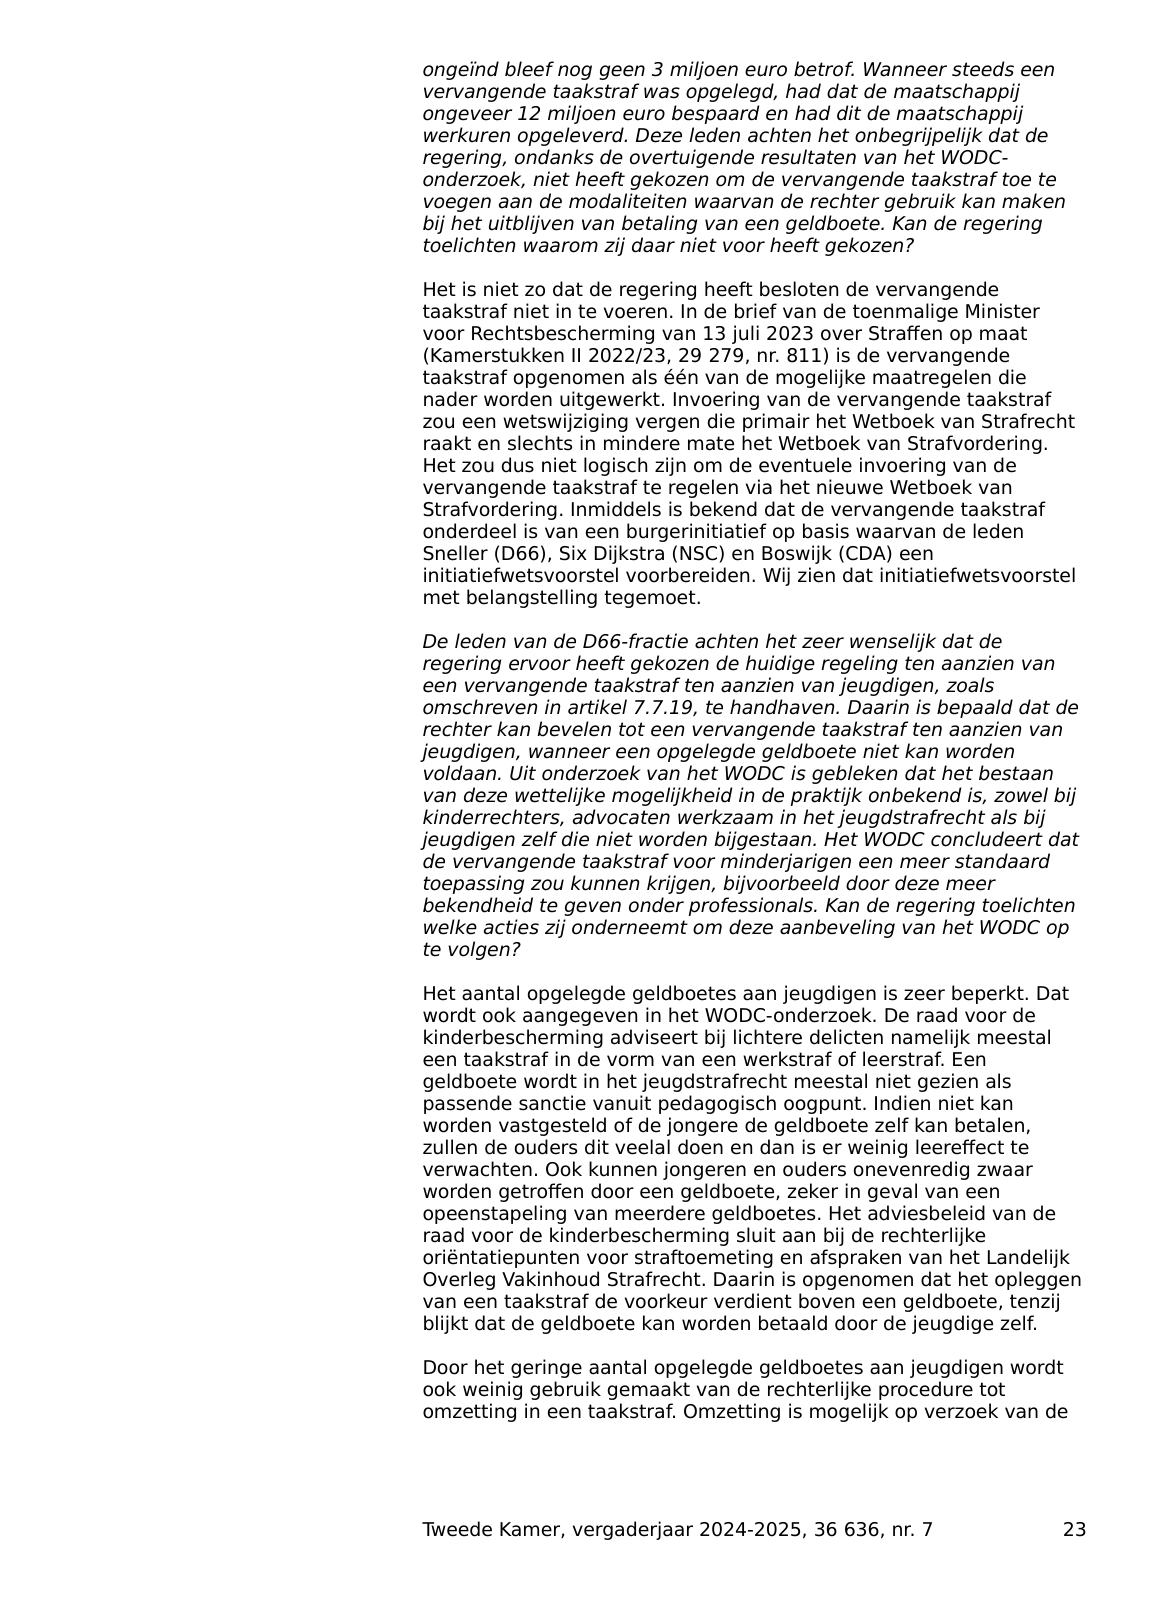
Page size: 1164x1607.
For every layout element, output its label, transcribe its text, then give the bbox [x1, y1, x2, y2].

text Door het geringe aantal opgelegde geldboetes aan jeugdigen wordt ook weinig gebruik gemaakt van de rechterlijke procedure tot omzetting in een taakstraf. Omzetting is mogelijk op verzoek van de [422, 1357, 1087, 1423]
text De leden van de D66-fractie achten het zeer wenselijk dat de regering ervoor heeft gekozen de huidige regeling ten aanzien van een vervangende taakstraf ten aanzien van jeugdigen, zoals omschreven in artikel 7.7.19, te handhaven. Daarin is bepaald dat de rechter kan bevelen tot een vervangende taakstraf ten aanzien van jeugdigen, wanneer een opgelegde geldboete niet kan worden voldaan. Uit onderzoek van het WODC is gebleken dat het bestaan van deze wettelijke mogelijkheid in de praktijk onbekend is, zowel bij kinderrechters, advocaten werkzaam in het jeugdstrafrecht als bij jeugdigen zelf die niet worden bijgestaan. Het WODC concludeert dat de vervangende taakstraf voor minderjarigen een meer standaard toepassing zou kunnen krijgen, bijvoorbeeld door deze meer bekendheid te geven onder professionals. Kan de regering toelichten welke acties zij onderneemt om deze aanbeveling van het WODC op te volgen? [422, 631, 1087, 961]
text ongeïnd bleef nog geen 3 miljoen euro betrof. Wanneer steeds een vervangende taakstraf was opgelegd, had dat de maatschappij ongeveer 12 miljoen euro bespaard en had dit de maatschappij werkuren opgeleverd. Deze leden achten het onbegrijpelijk dat de regering, ondanks de overtuigende resultaten van het WODC-onderzoek, niet heeft gekozen om de vervangende taakstraf toe te voegen aan de modaliteiten waarvan de rechter gebruik kan maken bij het uitblijven van betaling van een geldboete. Kan de regering toelichten waarom zij daar niet voor heeft gekozen? [422, 59, 1087, 257]
text Het aantal opgelegde geldboetes aan jeugdigen is zeer beperkt. Dat wordt ook aangegeven in het WODC-onderzoek. De raad voor de kinderbescherming adviseert bij lichtere delicten namelijk meestal een taakstraf in de vorm van een werkstraf of leerstraf. Een geldboete wordt in het jeugdstrafrecht meestal niet gezien als passende sanctie vanuit pedagogisch oogpunt. Indien niet kan worden vastgesteld of de jongere de geldboete zelf kan betalen, zullen de ouders dit veelal doen en dan is er weinig leereffect te verwachten. Ook kunnen jongeren en ouders onevenredig zwaar worden getroffen door een geldboete, zeker in geval van een opeenstapeling van meerdere geldboetes. Het adviesbeleid van de raad voor de kinderbescherming sluit aan bij de rechterlijke oriëntatiepunten voor straftoemeting en afspraken van het Landelijk Overleg Vakinhoud Strafrecht. Daarin is opgenomen dat het opleggen van een taakstraf de voorkeur verdient boven een geldboete, tenzij blijkt dat de geldboete kan worden betaald door de jeugdige zelf. [422, 983, 1087, 1334]
text Het is niet zo dat de regering heeft besloten de vervangende taakstraf niet in te voeren. In de brief van de toenmalige Minister voor Rechtsbescherming van 13 juli 2023 over Straffen op maat (Kamerstukken II 2022/23, 29 279, nr. 811) is de vervangende taakstraf opgenomen als één van de mogelijke maatregelen die nader worden uitgewerkt. Invoering van de vervangende taakstraf zou een wetswijziging vergen die primair het Wetboek van Strafrecht raakt en slechts in mindere mate het Wetboek van Strafvordering. Het zou dus niet logisch zijn om de eventuele invoering van de vervangende taakstraf te regelen via het nieuwe Wetboek van Strafvordering. Inmiddels is bekend dat de vervangende taakstraf onderdeel is van een burgerinitiatief op basis waarvan de leden Sneller (D66), Six Dijkstra (NSC) en Boswijk (CDA) een initiatiefwetsvoorstel voorbereiden. Wij zien dat initiatiefwetsvoorstel met belangstelling tegemoet. [422, 279, 1087, 609]
